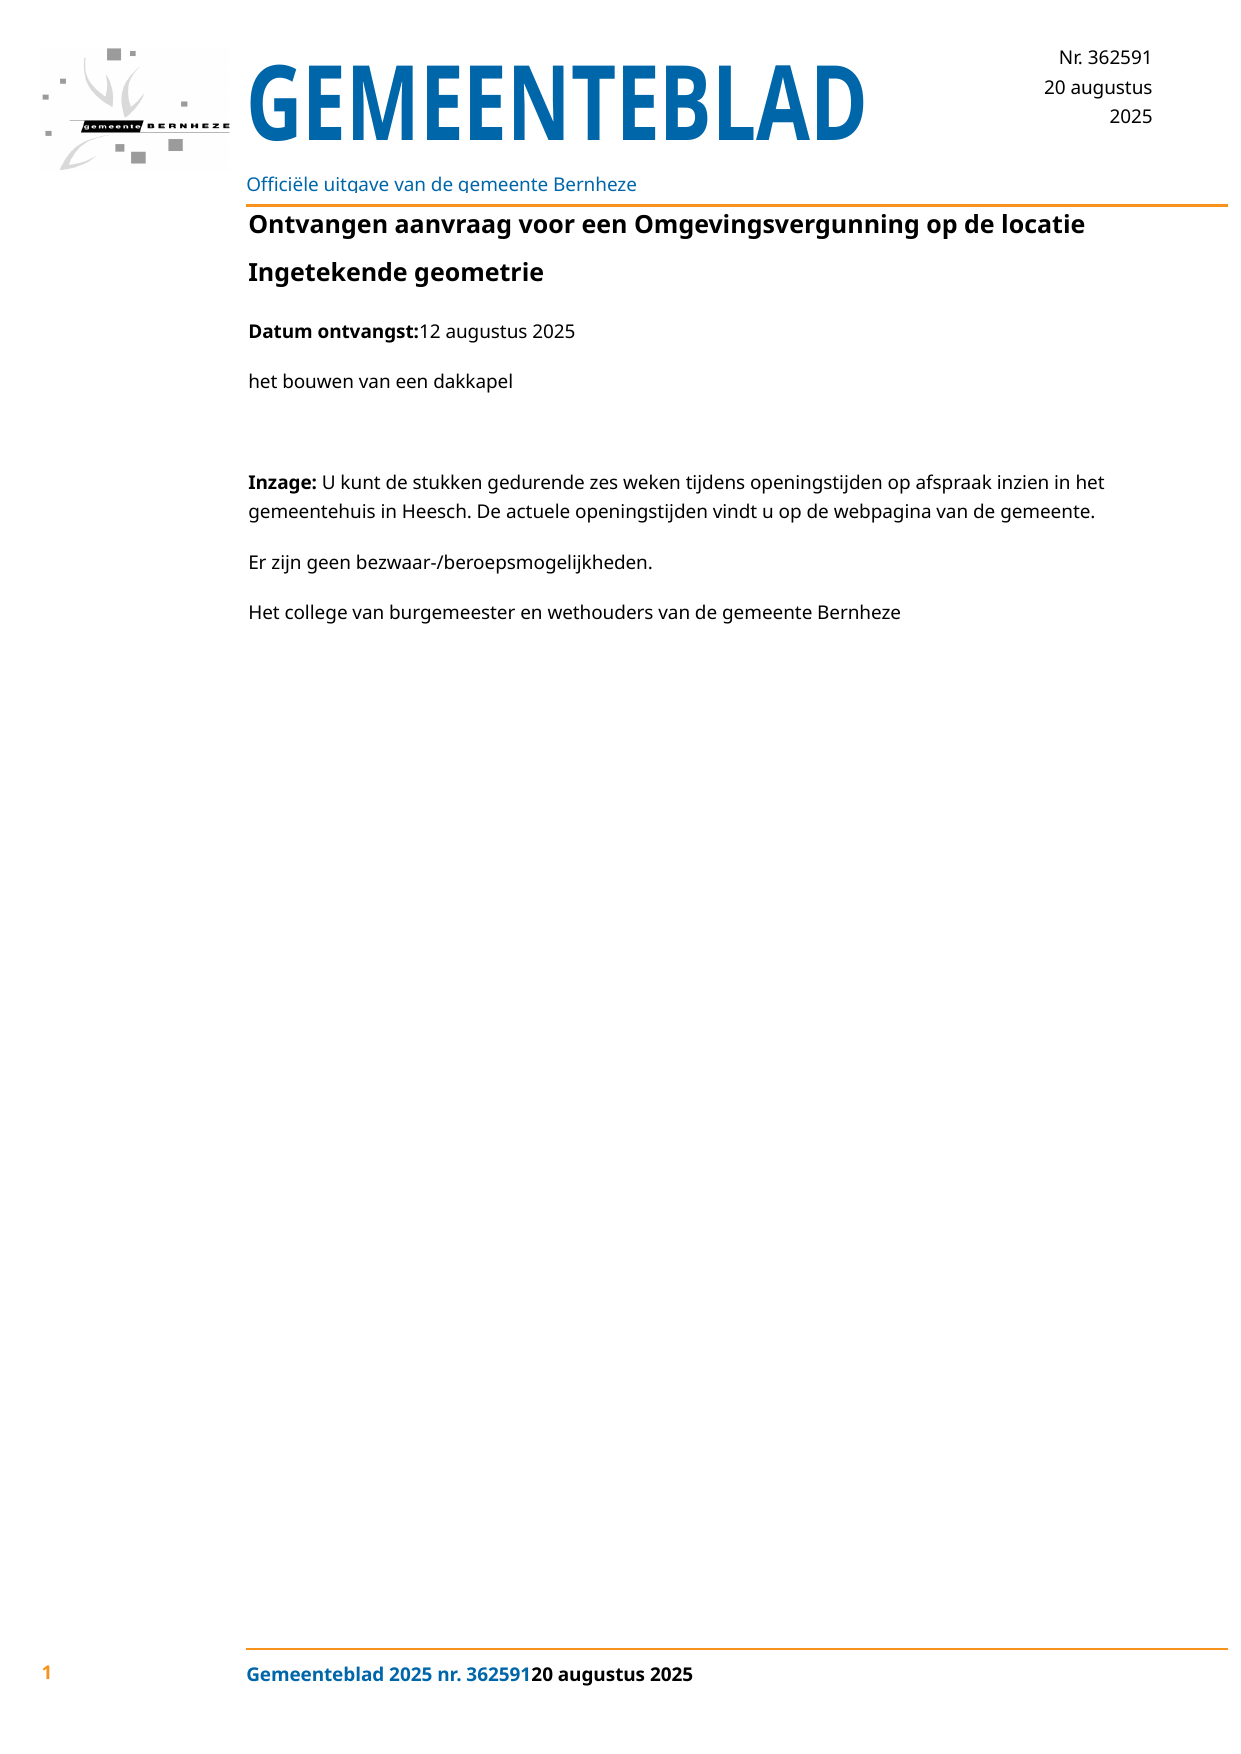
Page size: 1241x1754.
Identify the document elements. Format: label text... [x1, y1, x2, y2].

text Ontvangen aanvraag voor een Omgevingsvergunning op de locatie Ingetekende geometrie [248, 207, 1152, 288]
text Het college van burgemeester en wethouders van de gemeente Bernheze [248, 599, 1152, 625]
text het bouwen van een dakkapel [248, 368, 1152, 394]
picture [41, 47, 231, 172]
text Inzage: U kunt de stukken gedurende zes weken tijdens openingstijden op afspraak inzien in het gemeentehuis in Heesch. De actuele openingstijden vindt u op de webpagina van de gemeente. [248, 469, 1152, 524]
text Er zijn geen bezwaar-/beroepsmogelijkheden. [248, 549, 1152, 575]
text Datum ontvangst:12 augustus 2025 [248, 318, 1152, 344]
